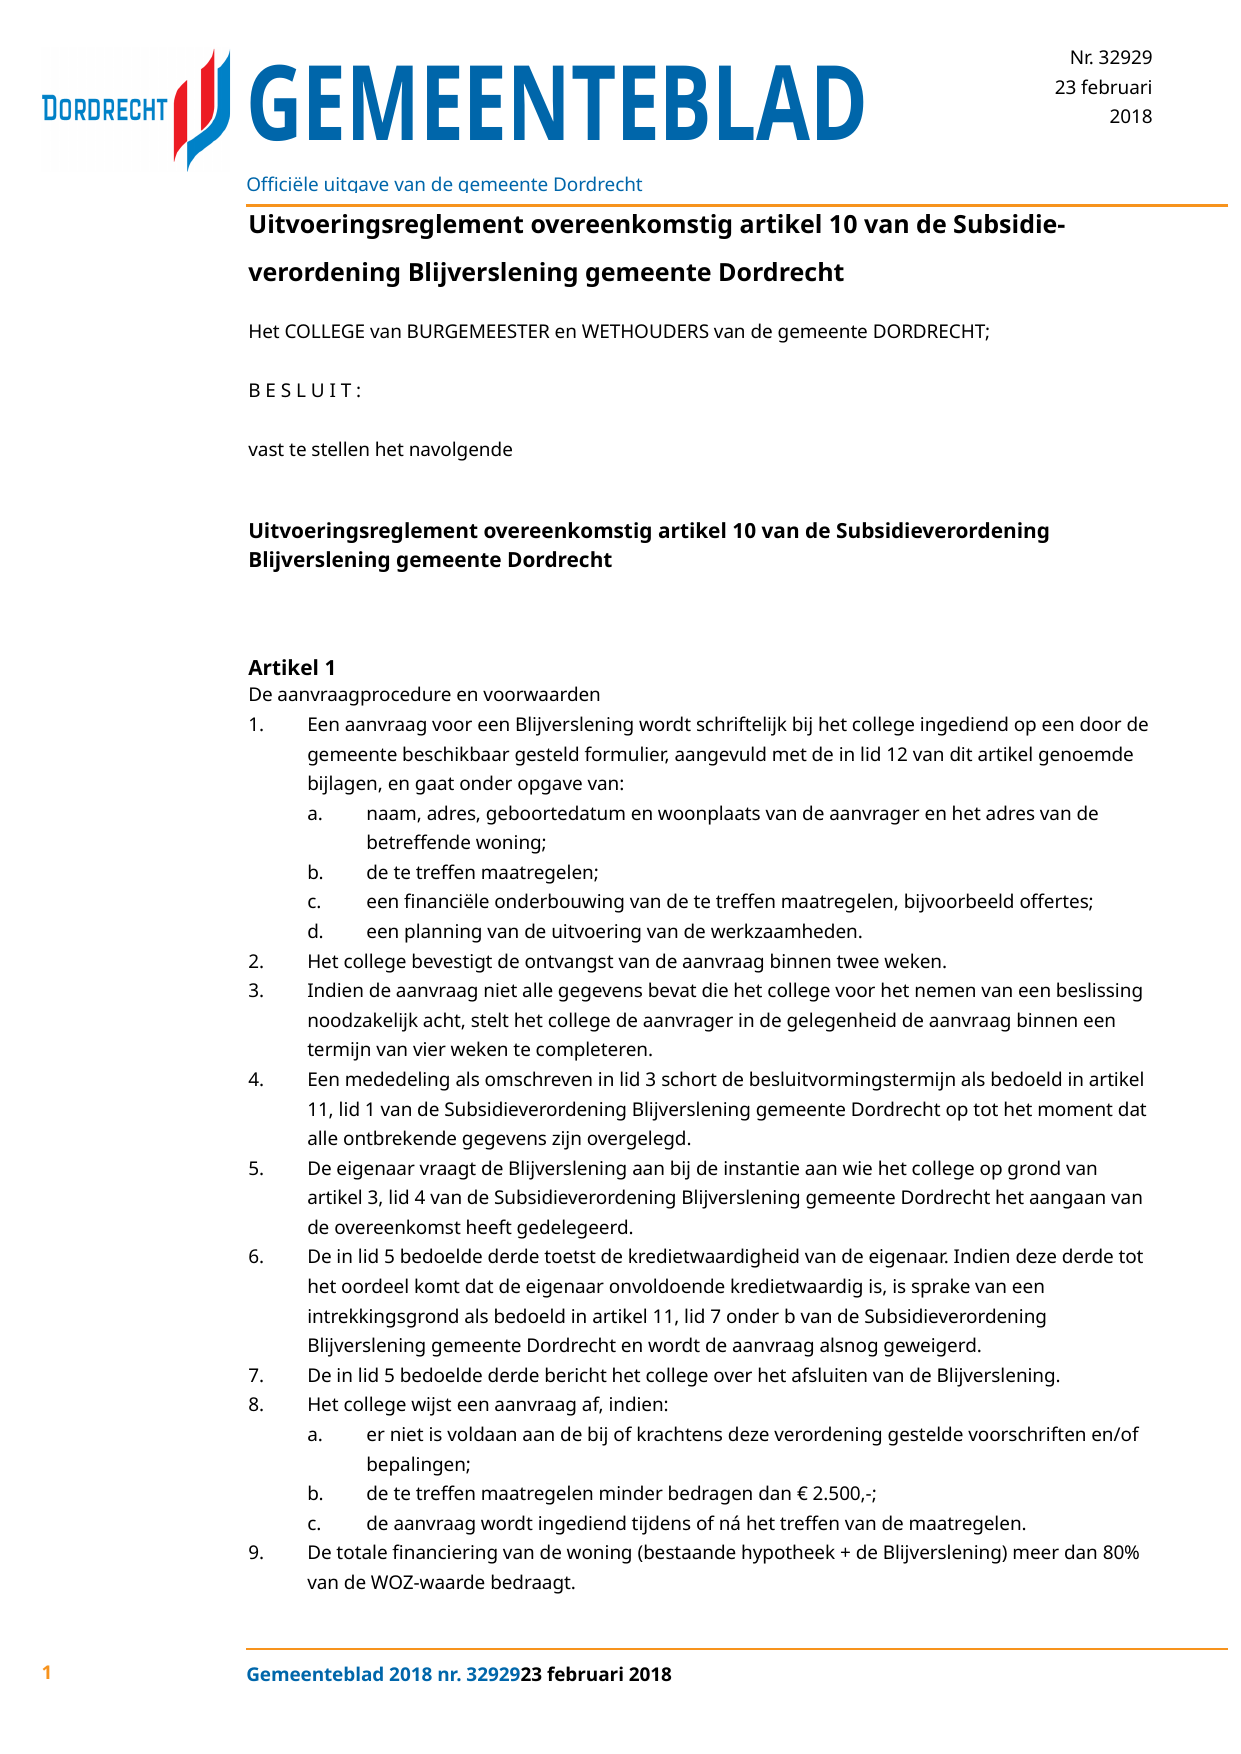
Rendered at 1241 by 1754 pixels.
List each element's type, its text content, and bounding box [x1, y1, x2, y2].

text Artikel 1 [248, 653, 1152, 682]
list er niet is voldaan aan de bij of krachtens deze verordening gestelde voorschriften en/of bepalingen; [307, 1421, 1152, 1476]
list Een mededeling als omschreven in lid 3 schort de besluitvormingstermijn als bedoeld in artikel 11, lid 1 van de Subsidieverordening Blijverslening gemeente Dordrecht op tot het moment dat alle ontbrekende gegevens zijn overgelegd. [248, 1066, 1152, 1151]
list De in lid 5 bedoelde derde toetst de kredietwaardigheid van de eigenaar. Indien deze derde tot het oordeel komt dat de eigenaar onvoldoende kredietwaardig is, is sprake van een intrekkingsgrond als bedoeld in artikel 11, lid 7 onder b van de Subsidieverordening Blijverslening gemeente Dordrecht en wordt de aanvraag alsnog geweigerd. [248, 1244, 1152, 1358]
list Indien de aanvraag niet alle gegevens bevat die het college voor het nemen van een beslissing noodzakelijk acht, stelt het college de aanvrager in de gelegenheid de aanvraag binnen een termijn van vier weken te completeren. [248, 977, 1152, 1062]
text B E S L U I T : [248, 377, 1152, 403]
picture [41, 47, 231, 172]
list De eigenaar vraagt de Blijverslening aan bij de instantie aan wie het college op grond van artikel 3, lid 4 van de Subsidieverordening Blijverslening gemeente Dordrecht het aangaan van de overeenkomst heeft gedelegeerd. [248, 1155, 1152, 1240]
list Een aanvraag voor een Blijverslening wordt schriftelijk bij het college ingediend op een door de gemeente beschikbaar gesteld formulier, aangevuld met de in lid 12 van dit artikel genoemde bijlagen, en gaat onder opgave van: [248, 711, 1152, 796]
list De in lid 5 bedoelde derde bericht het college over het afsluiten van de Blijverslening. [248, 1362, 1152, 1388]
text Het COLLEGE van BURGEMEESTER en WETHOUDERS van de gemeente DORDRECHT; [248, 318, 1152, 344]
text Uitvoeringsreglement overeenkomstig artikel 10 van de Subsidie-verordening Blijverslening gemeente Dordrecht [248, 207, 1152, 288]
list naam, adres, geboortedatum en woonplaats van de aanvrager en het adres van de betreffende woning; [307, 800, 1152, 855]
text vast te stellen het navolgende [248, 436, 1152, 462]
list een planning van de uitvoering van de werkzaamheden. [307, 918, 1152, 944]
list een financiële onderbouwing van de te treffen maatregelen, bijvoorbeeld offertes; [307, 889, 1152, 914]
list de te treffen maatregelen; [307, 859, 1152, 885]
list de aanvraag wordt ingediend tijdens of ná het treffen van de maatregelen. [307, 1510, 1152, 1536]
list Het college bevestigt de ontvangst van de aanvraag binnen twee weken. [248, 948, 1152, 973]
text De aanvraagprocedure en voorwaarden [248, 682, 1152, 707]
text Uitvoeringsreglement overeenkomstig artikel 10 van de Subsidieverordening Blijverslening gemeente Dordrecht [248, 516, 1152, 573]
list Het college wijst een aanvraag af, indien: [248, 1392, 1152, 1417]
list De totale financiering van de woning (bestaande hypotheek + de Blijverslening) meer dan 80% van de WOZ-waarde bedraagt. [248, 1539, 1152, 1595]
list de te treffen maatregelen minder bedragen dan € 2.500,-; [307, 1480, 1152, 1506]
